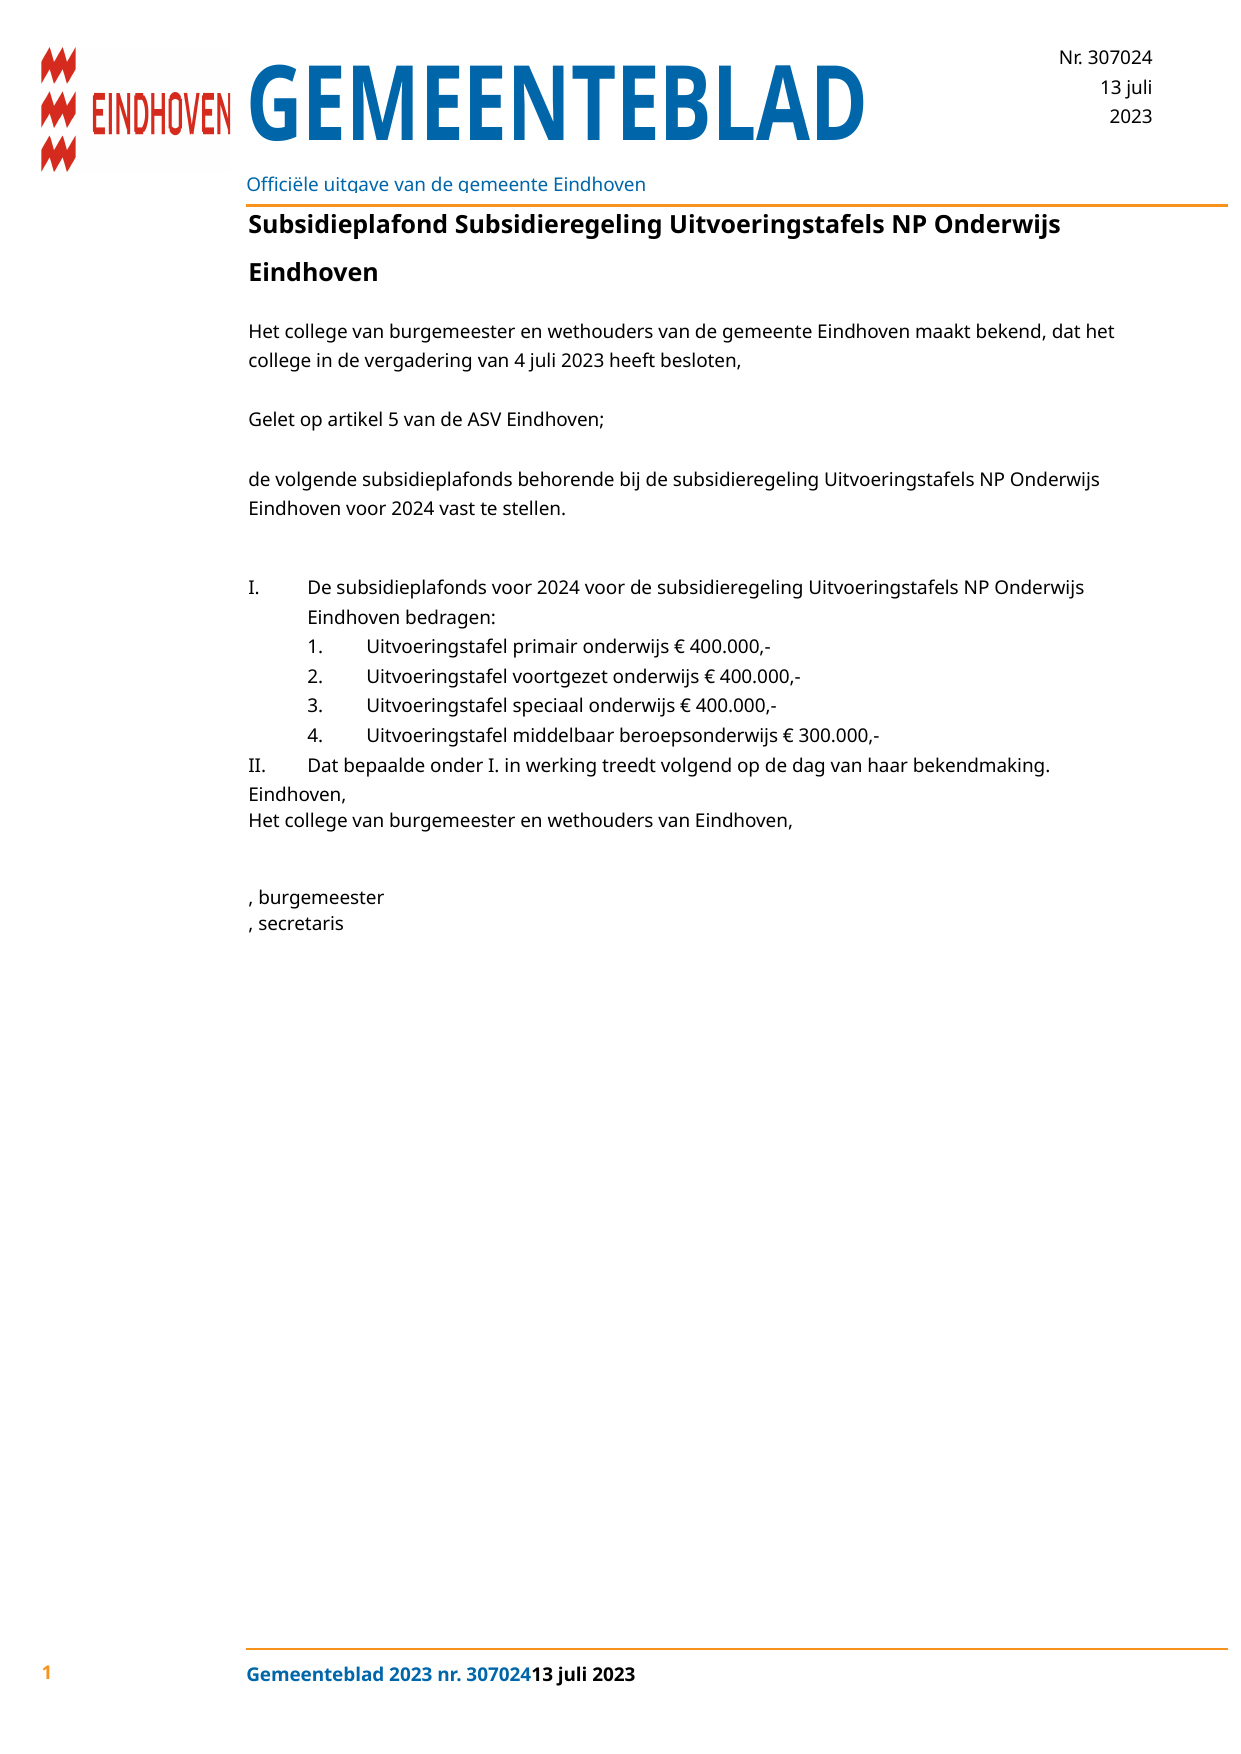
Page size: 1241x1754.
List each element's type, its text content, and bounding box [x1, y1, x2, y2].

text , burgemeester [248, 884, 1152, 910]
list De subsidieplafonds voor 2024 voor de subsidieregeling Uitvoeringstafels NP Onderwijs Eindhoven bedragen: [248, 574, 1152, 629]
picture [41, 47, 231, 172]
text Gelet op artikel 5 van de ASV Eindhoven; [248, 407, 1152, 432]
text Subsidieplafond Subsidieregeling Uitvoeringstafels NP Onderwijs Eindhoven [248, 207, 1152, 288]
list Uitvoeringstafel middelbaar beroepsonderwijs € 300.000,- [307, 722, 1152, 748]
text , secretaris [248, 910, 1152, 936]
list Uitvoeringstafel speciaal onderwijs € 400.000,- [307, 693, 1152, 718]
text Het college van burgemeester en wethouders van Eindhoven, [248, 807, 1152, 833]
text de volgende subsidieplafonds behorende bij de subsidieregeling Uitvoeringstafels NP Onderwijs Eindhoven voor 2024 vast te stellen. [248, 466, 1152, 521]
text Eindhoven, [248, 781, 1152, 807]
text Het college van burgemeester en wethouders van de gemeente Eindhoven maakt bekend, dat het college in de vergadering van 4 juli 2023 heeft besloten, [248, 318, 1152, 373]
list Uitvoeringstafel voortgezet onderwijs € 400.000,- [307, 663, 1152, 689]
list Uitvoeringstafel primair onderwijs € 400.000,- [307, 633, 1152, 659]
list Dat bepaalde onder I. in werking treedt volgend op de dag van haar bekendmaking. [248, 752, 1152, 777]
